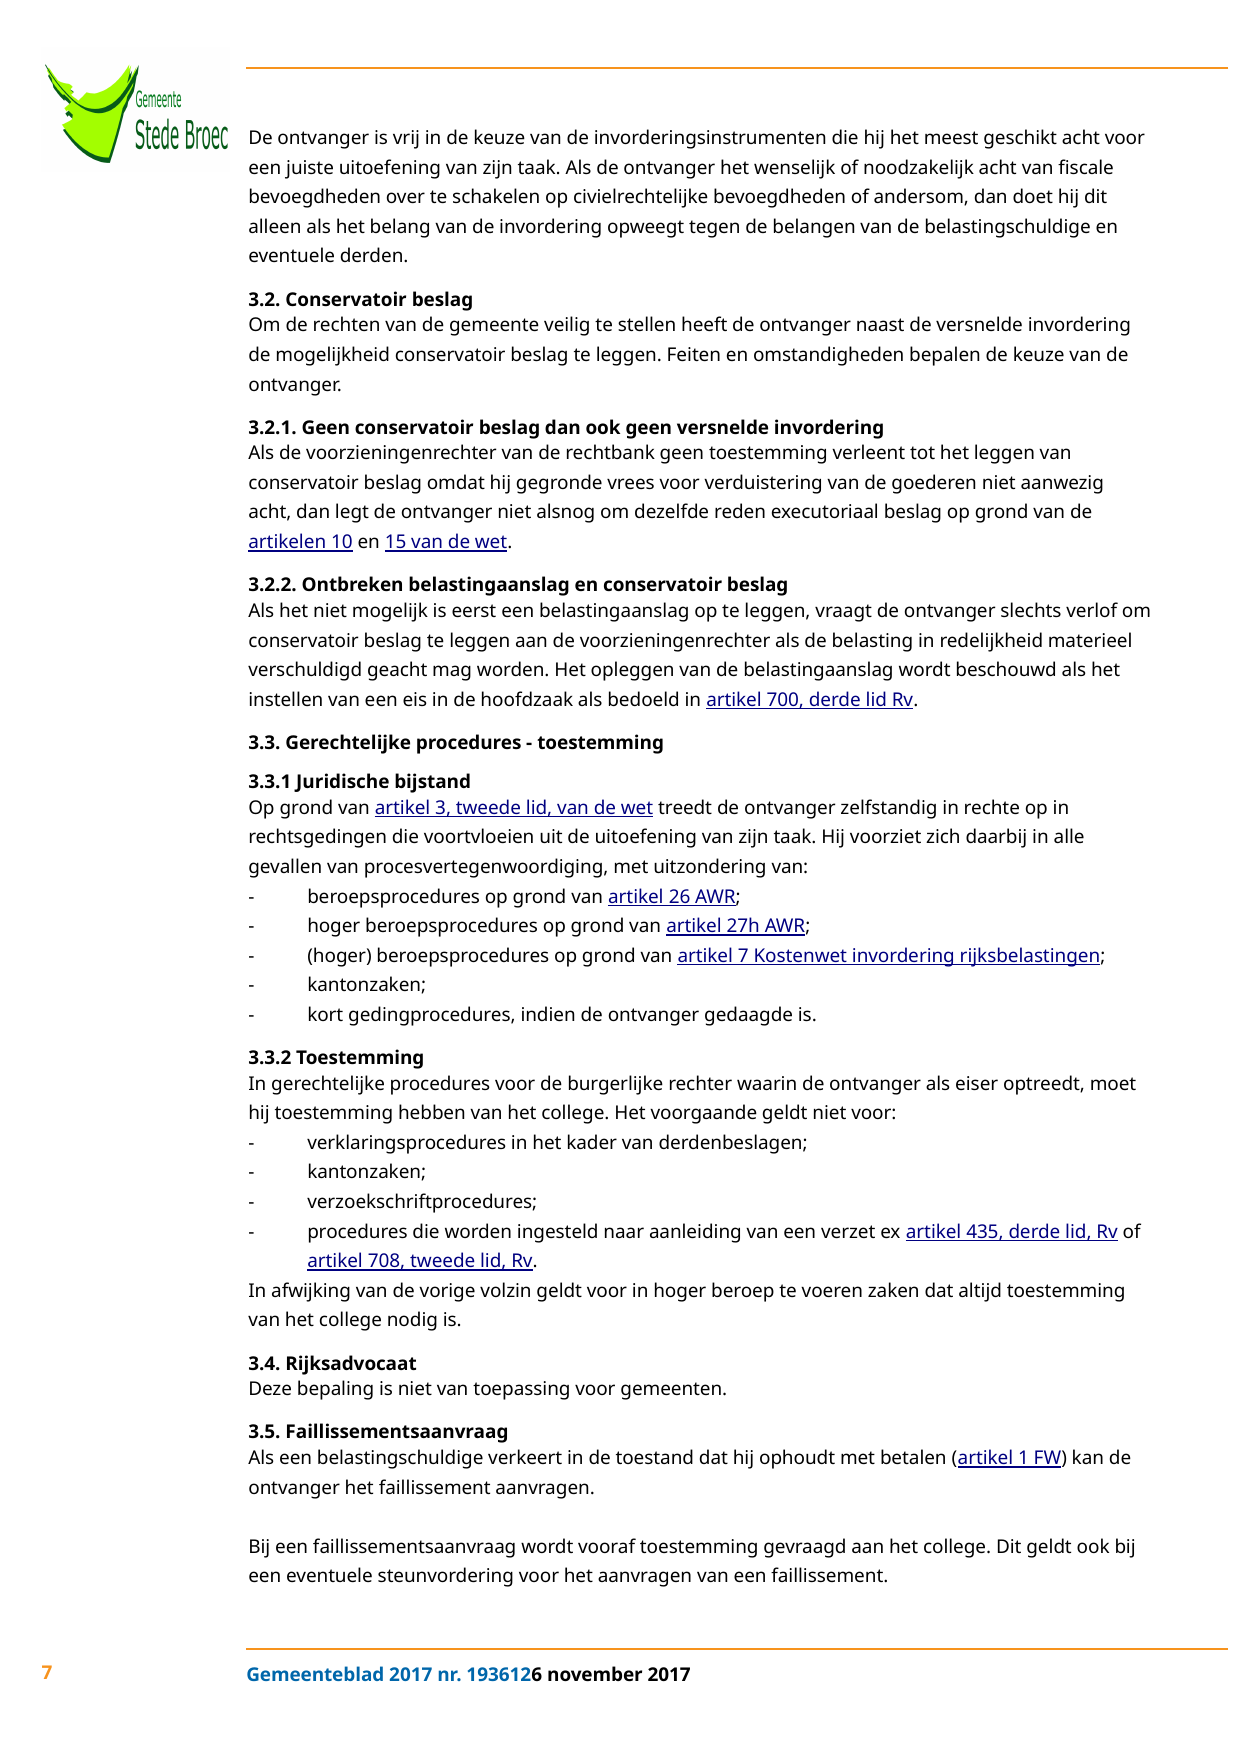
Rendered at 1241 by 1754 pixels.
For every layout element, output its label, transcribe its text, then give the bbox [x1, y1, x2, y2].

text In afwijking van de vorige volzin geldt voor in hoger beroep te voeren zaken dat altijd toestemming van het college nodig is. [248, 1277, 1152, 1332]
text 3.3.2 Toestemming [248, 1044, 1152, 1070]
list verklaringsprocedures in het kader van derdenbeslagen; [248, 1129, 1152, 1155]
text De ontvanger is vrij in de keuze van de invorderingsinstrumenten die hij het meest geschikt acht voor een juiste uitoefening van zijn taak. Als de ontvanger het wenselijk of noodzakelijk acht van fiscale bevoegdheden over te schakelen op civielrechtelijke bevoegdheden of andersom, dan doet hij dit alleen als het belang van de invordering opweegt tegen de belangen van de belastingschuldige en eventuele derden. [248, 124, 1152, 268]
text 3.3.1 Juridische bijstand [248, 768, 1152, 794]
text Op grond van artikel 3, tweede lid, van de wet treedt de ontvanger zelfstandig in rechte op in rechtsgedingen die voortvloeien uit de uitoefening van zijn taak. Hij voorziet zich daarbij in alle gevallen van procesvertegenwoordiging, met uitzondering van: [248, 794, 1152, 879]
list kantonzaken; [248, 1159, 1152, 1184]
list beroepsprocedures op grond van artikel 26 AWR; [248, 883, 1152, 908]
text Als het niet mogelijk is eerst een belastingaanslag op te leggen, vraagt de ontvanger slechts verlof om conservatoir beslag te leggen aan de voorzieningenrechter als de belasting in redelijkheid materieel verschuldigd geacht mag worden. Het opleggen van de belastingaanslag wordt beschouwd als het instellen van een eis in de hoofdzaak als bedoeld in artikel 700, derde lid Rv. [248, 597, 1152, 712]
list hoger beroepsprocedures op grond van artikel 27h AWR; [248, 912, 1152, 938]
picture [41, 47, 231, 172]
text 3.5. Faillissementsaanvraag [248, 1419, 1152, 1444]
text Deze bepaling is niet van toepassing voor gemeenten. [248, 1376, 1152, 1401]
text 3.2.2. Ontbreken belastingaanslag en conservatoir beslag [248, 571, 1152, 597]
list (hoger) beroepsprocedures op grond van artikel 7 Kostenwet invordering rijksbelastingen; [248, 942, 1152, 968]
text 3.3. Gerechtelijke procedures - toestemming [248, 729, 1152, 755]
list verzoekschriftprocedures; [248, 1188, 1152, 1214]
text In gerechtelijke procedures voor de burgerlijke rechter waarin de ontvanger als eiser optreedt, moet hij toestemming hebben van het college. Het voorgaande geldt niet voor: [248, 1070, 1152, 1125]
list procedures die worden ingesteld naar aanleiding van een verzet ex artikel 435, derde lid, Rv of artikel 708, tweede lid, Rv. [248, 1218, 1152, 1273]
text Als de voorzieningenrechter van de rechtbank geen toestemming verleent tot het leggen van conservatoir beslag omdat hij gegronde vrees voor verduistering van de goederen niet aanwezig acht, dan legt de ontvanger niet alsnog om dezelfde reden executoriaal beslag op grond van de artikelen 10 en 15 van de wet. [248, 439, 1152, 554]
text Om de rechten van de gemeente veilig te stellen heeft de ontvanger naast de versnelde invordering de mogelijkheid conservatoir beslag te leggen. Feiten en omstandigheden bepalen de keuze van de ontvanger. [248, 312, 1152, 396]
text 3.2. Conservatoir beslag [248, 286, 1152, 312]
text Bij een faillissementsaanvraag wordt vooraf toestemming gevraagd aan het college. Dit geldt ook bij een eventuele steunvordering voor het aanvragen van een faillissement. [248, 1533, 1152, 1588]
list kantonzaken; [248, 972, 1152, 997]
text 3.4. Rijksadvocaat [248, 1350, 1152, 1376]
list kort gedingprocedures, indien de ontvanger gedaagde is. [248, 1001, 1152, 1027]
text Als een belastingschuldige verkeert in de toestand dat hij ophoudt met betalen (artikel 1 FW) kan de ontvanger het faillissement aanvragen. [248, 1444, 1152, 1500]
text 3.2.1. Geen conservatoir beslag dan ook geen versnelde invordering [248, 414, 1152, 439]
